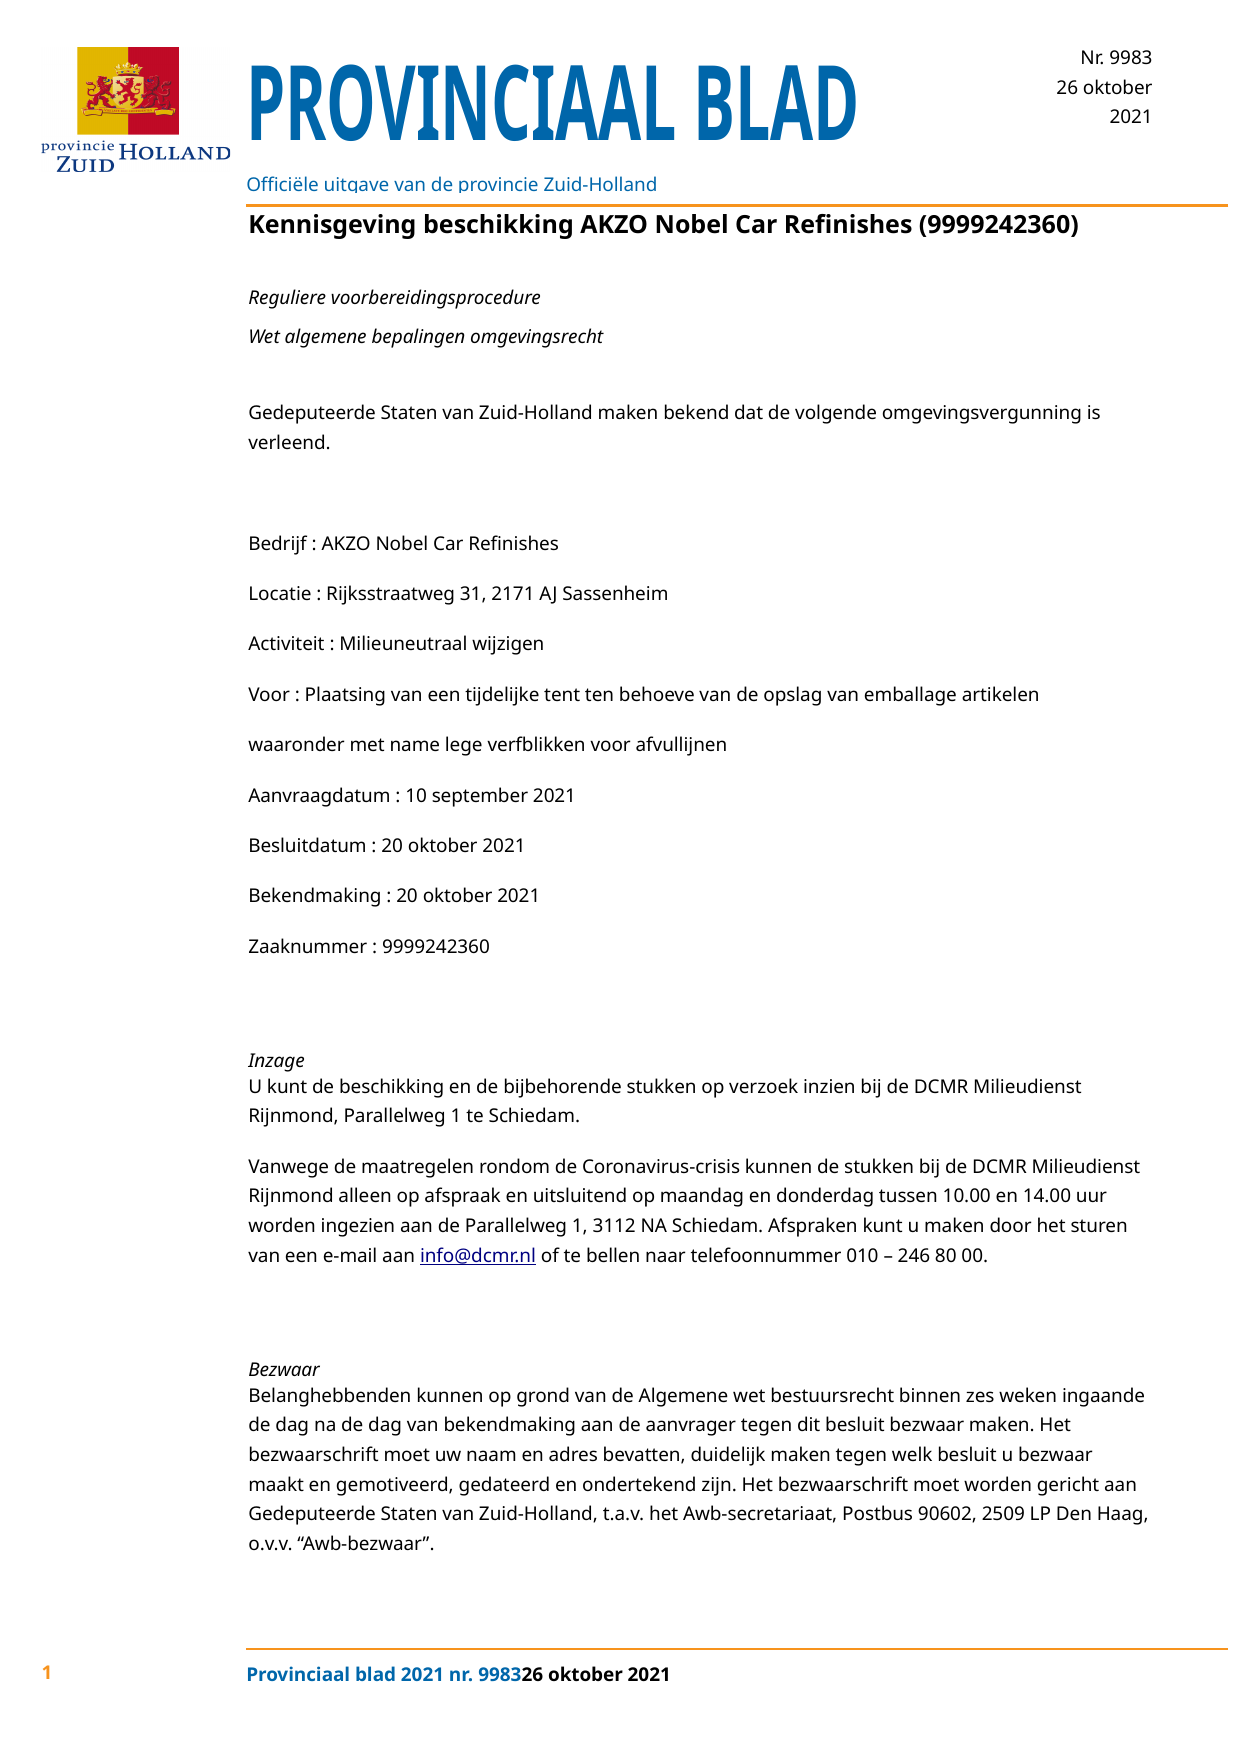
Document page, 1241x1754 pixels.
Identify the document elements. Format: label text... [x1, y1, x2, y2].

text Vanwege de maatregelen rondom de Coronavirus-crisis kunnen de stukken bij de DCMR Milieudienst Rijnmond alleen op afspraak en uitsluitend op maandag en donderdag tussen 10.00 en 14.00 uur worden ingezien aan de Parallelweg 1, 3112 NA Schiedam. Afspraken kunt u maken door het sturen van een e-mail aan info@dcmr.nl of te bellen naar telefoonnummer 010 – 246 80 00. [248, 1153, 1152, 1268]
text Locatie : Rijksstraatweg 31, 2171 AJ Sassenheim [248, 580, 1152, 606]
text Inzage [248, 1047, 1152, 1073]
text Reguliere voorbereidingsprocedure [248, 284, 1152, 309]
text Zaaknummer : 9999242360 [248, 933, 1152, 959]
text Kennisgeving beschikking AKZO Nobel Car Refinishes (9999242360) [248, 207, 1152, 241]
text Bedrijf : AKZO Nobel Car Refinishes [248, 530, 1152, 555]
text Besluitdatum : 20 oktober 2021 [248, 832, 1152, 858]
text Wet algemene bepalingen omgevingsrecht [248, 323, 1152, 349]
text Gedeputeerde Staten van Zuid-Holland maken bekend dat de volgende omgevingsvergunning is verleend. [248, 399, 1152, 454]
text Voor : Plaatsing van een tijdelijke tent ten behoeve van de opslag van emballage artikelen [248, 681, 1152, 707]
picture [41, 47, 231, 172]
text Belanghebbenden kunnen op grond van de Algemene wet bestuursrecht binnen zes weken ingaande de dag na de dag van bekendmaking aan de aanvrager tegen dit besluit bezwaar maken. Het bezwaarschrift moet uw naam en adres bevatten, duidelijk maken tegen welk besluit u bezwaar maakt en gemotiveerd, gedateerd en ondertekend zijn. Het bezwaarschrift moet worden gericht aan Gedeputeerde Staten van Zuid-Holland, t.a.v. het Awb-secretariaat, Postbus 90602, 2509 LP Den Haag, o.v.v. “Awb-bezwaar”. [248, 1382, 1152, 1556]
text Bezwaar [248, 1356, 1152, 1382]
text Aanvraagdatum : 10 september 2021 [248, 782, 1152, 807]
text Bekendmaking : 20 oktober 2021 [248, 883, 1152, 908]
text Activiteit : Milieuneutraal wijzigen [248, 631, 1152, 656]
text waaronder met name lege verfblikken voor afvullijnen [248, 731, 1152, 757]
text U kunt de beschikking en de bijbehorende stukken op verzoek inzien bij de DCMR Milieudienst Rijnmond, Parallelweg 1 te Schiedam. [248, 1073, 1152, 1128]
